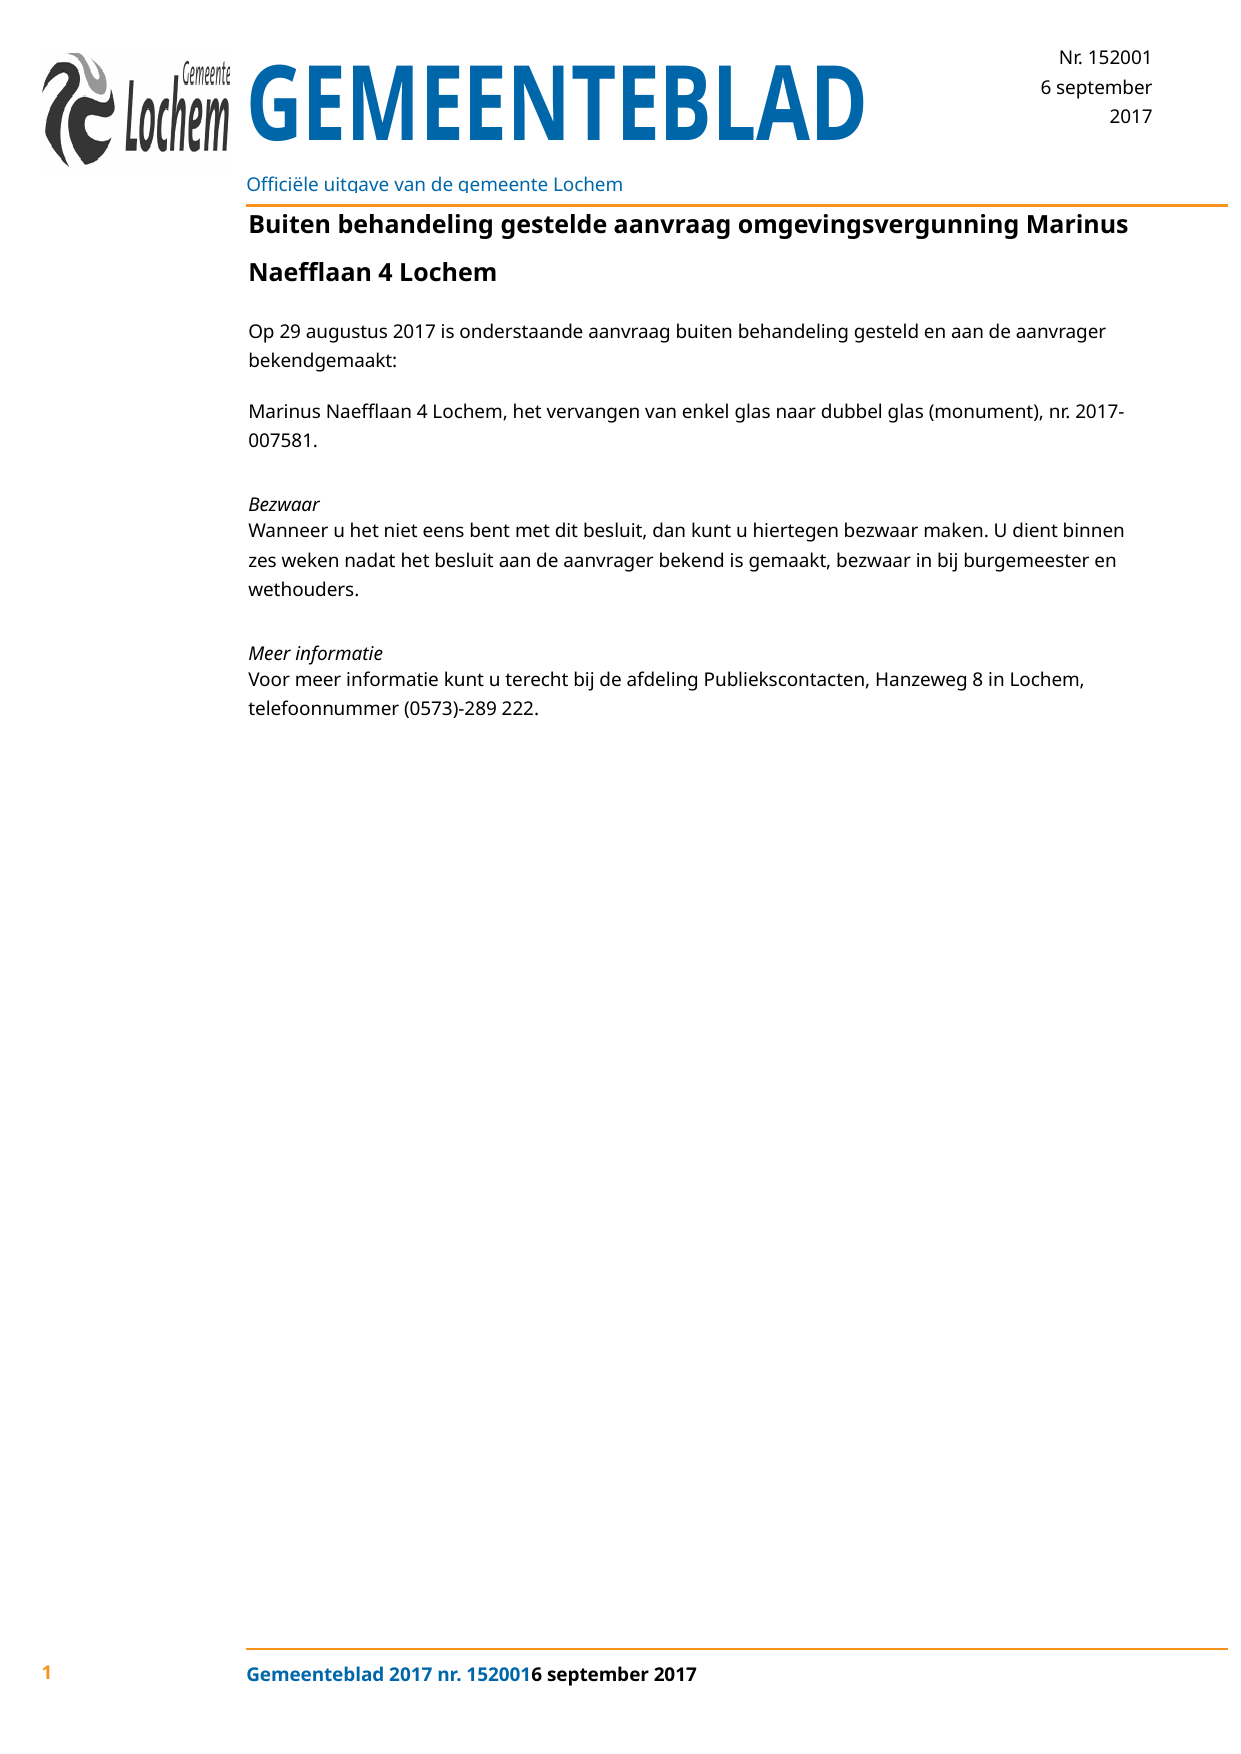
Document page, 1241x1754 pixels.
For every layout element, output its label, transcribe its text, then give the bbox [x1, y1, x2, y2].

text Op 29 augustus 2017 is onderstaande aanvraag buiten behandeling gesteld en aan de aanvrager bekendgemaakt: [248, 318, 1152, 373]
text Voor meer informatie kunt u terecht bij de afdeling Publiekscontacten, Hanzeweg 8 in Lochem, telefoonnummer (0573)-289 222. [248, 666, 1152, 721]
text Bezwaar [248, 491, 1152, 517]
text Wanneer u het niet eens bent met dit besluit, dan kunt u hiertegen bezwaar maken. U dient binnen zes weken nadat het besluit aan de aanvrager bekend is gemaakt, bezwaar in bij burgemeester en wethouders. [248, 517, 1152, 602]
text Buiten behandeling gestelde aanvraag omgevingsvergunning Marinus Naefflaan 4 Lochem [248, 207, 1152, 288]
text Marinus Naefflaan 4 Lochem, het vervangen van enkel glas naar dubbel glas (monument), nr. 2017-007581. [248, 398, 1152, 453]
picture [41, 47, 231, 172]
text Meer informatie [248, 640, 1152, 666]
